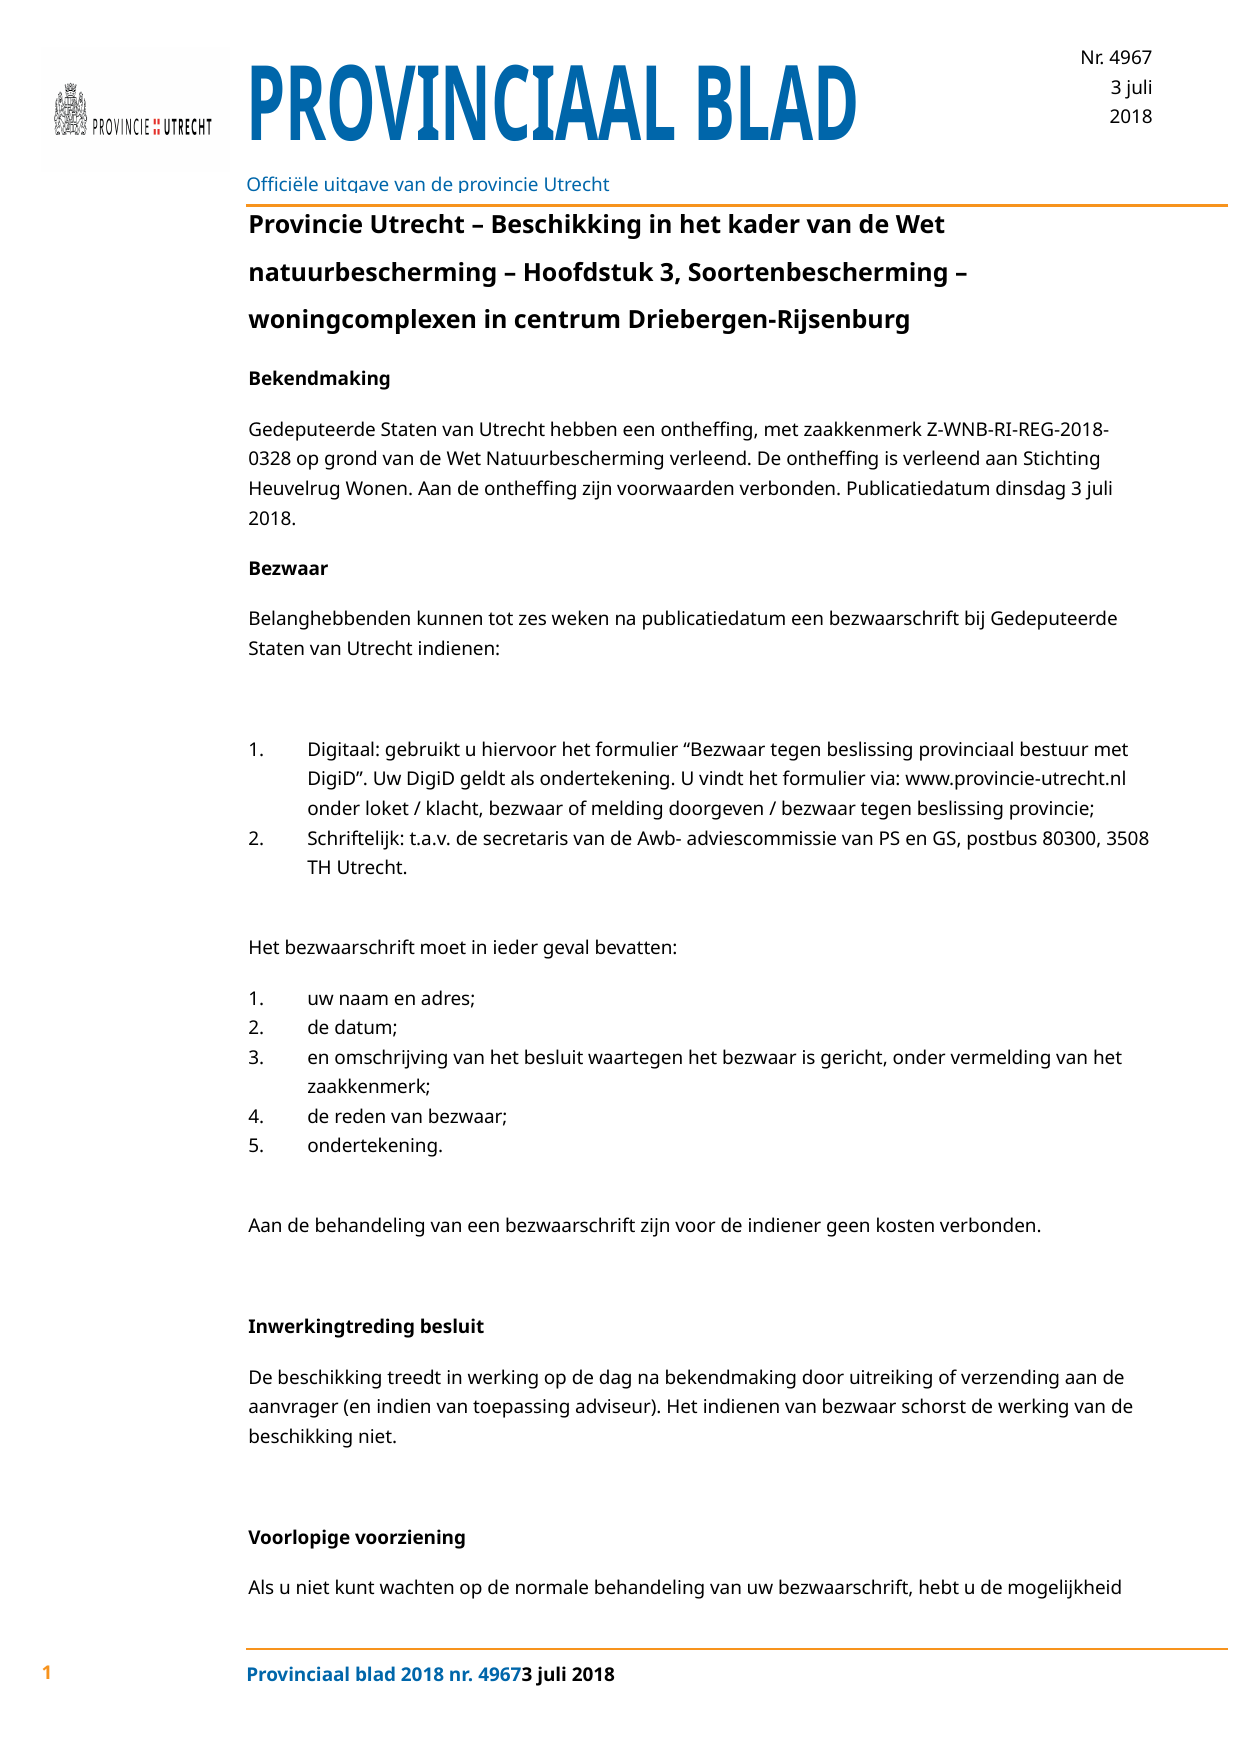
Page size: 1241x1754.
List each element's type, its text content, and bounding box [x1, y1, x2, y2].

text Bekendmaking [248, 366, 1152, 391]
text Bezwaar [248, 555, 1152, 581]
list Digitaal: gebruikt u hiervoor het formulier “Bezwaar tegen beslissing provinciaal bestuur met DigiD”. Uw DigiD geldt als ondertekening. U vindt het formulier via: www.provincie-utrecht.nl onder loket / klacht, bezwaar of melding doorgeven / bezwaar tegen beslissing provincie; [248, 736, 1152, 821]
list de reden van bezwaar; [248, 1103, 1152, 1129]
text Als u niet kunt wachten op de normale behandeling van uw bezwaarschrift, hebt u de mogelijkheid [248, 1574, 1152, 1600]
text Inwerkingtreding besluit [248, 1313, 1152, 1339]
text Aan de behandeling van een bezwaarschrift zijn voor de indiener geen kosten verbonden. [248, 1213, 1152, 1238]
list en omschrijving van het besluit waartegen het bezwaar is gericht, onder vermelding van het zaakkenmerk; [248, 1044, 1152, 1099]
list Schriftelijk: t.a.v. de secretaris van de Awb- adviescommissie van PS en GS, postbus 80300, 3508 TH Utrecht. [248, 825, 1152, 880]
text Belanghebbenden kunnen tot zes weken na publicatiedatum een bezwaarschrift bij Gedeputeerde Staten van Utrecht indienen: [248, 606, 1152, 661]
text De beschikking treedt in werking op de dag na bekendmaking door uitreiking of verzending aan de aanvrager (en indien van toepassing adviseur). Het indienen van bezwaar schorst de werking van de beschikking niet. [248, 1364, 1152, 1449]
picture [41, 47, 231, 172]
text Voorlopige voorziening [248, 1524, 1152, 1549]
list uw naam en adres; [248, 985, 1152, 1010]
list de datum; [248, 1014, 1152, 1040]
list ondertekening. [248, 1133, 1152, 1158]
text Gedeputeerde Staten van Utrecht hebben een ontheffing, met zaakkenmerk Z-WNB-RI-REG-2018-0328 op grond van de Wet Natuurbescherming verleend. De ontheffing is verleend aan Stichting Heuvelrug Wonen. Aan de ontheffing zijn voorwaarden verbonden. Publicatiedatum dinsdag 3 juli 2018. [248, 416, 1152, 530]
text Het bezwaarschrift moet in ieder geval bevatten: [248, 934, 1152, 960]
text Provincie Utrecht – Beschikking in het kader van de Wet natuurbescherming – Hoofdstuk 3, Soortenbescherming – woningcomplexen in centrum Driebergen-Rijsenburg [248, 207, 1152, 336]
